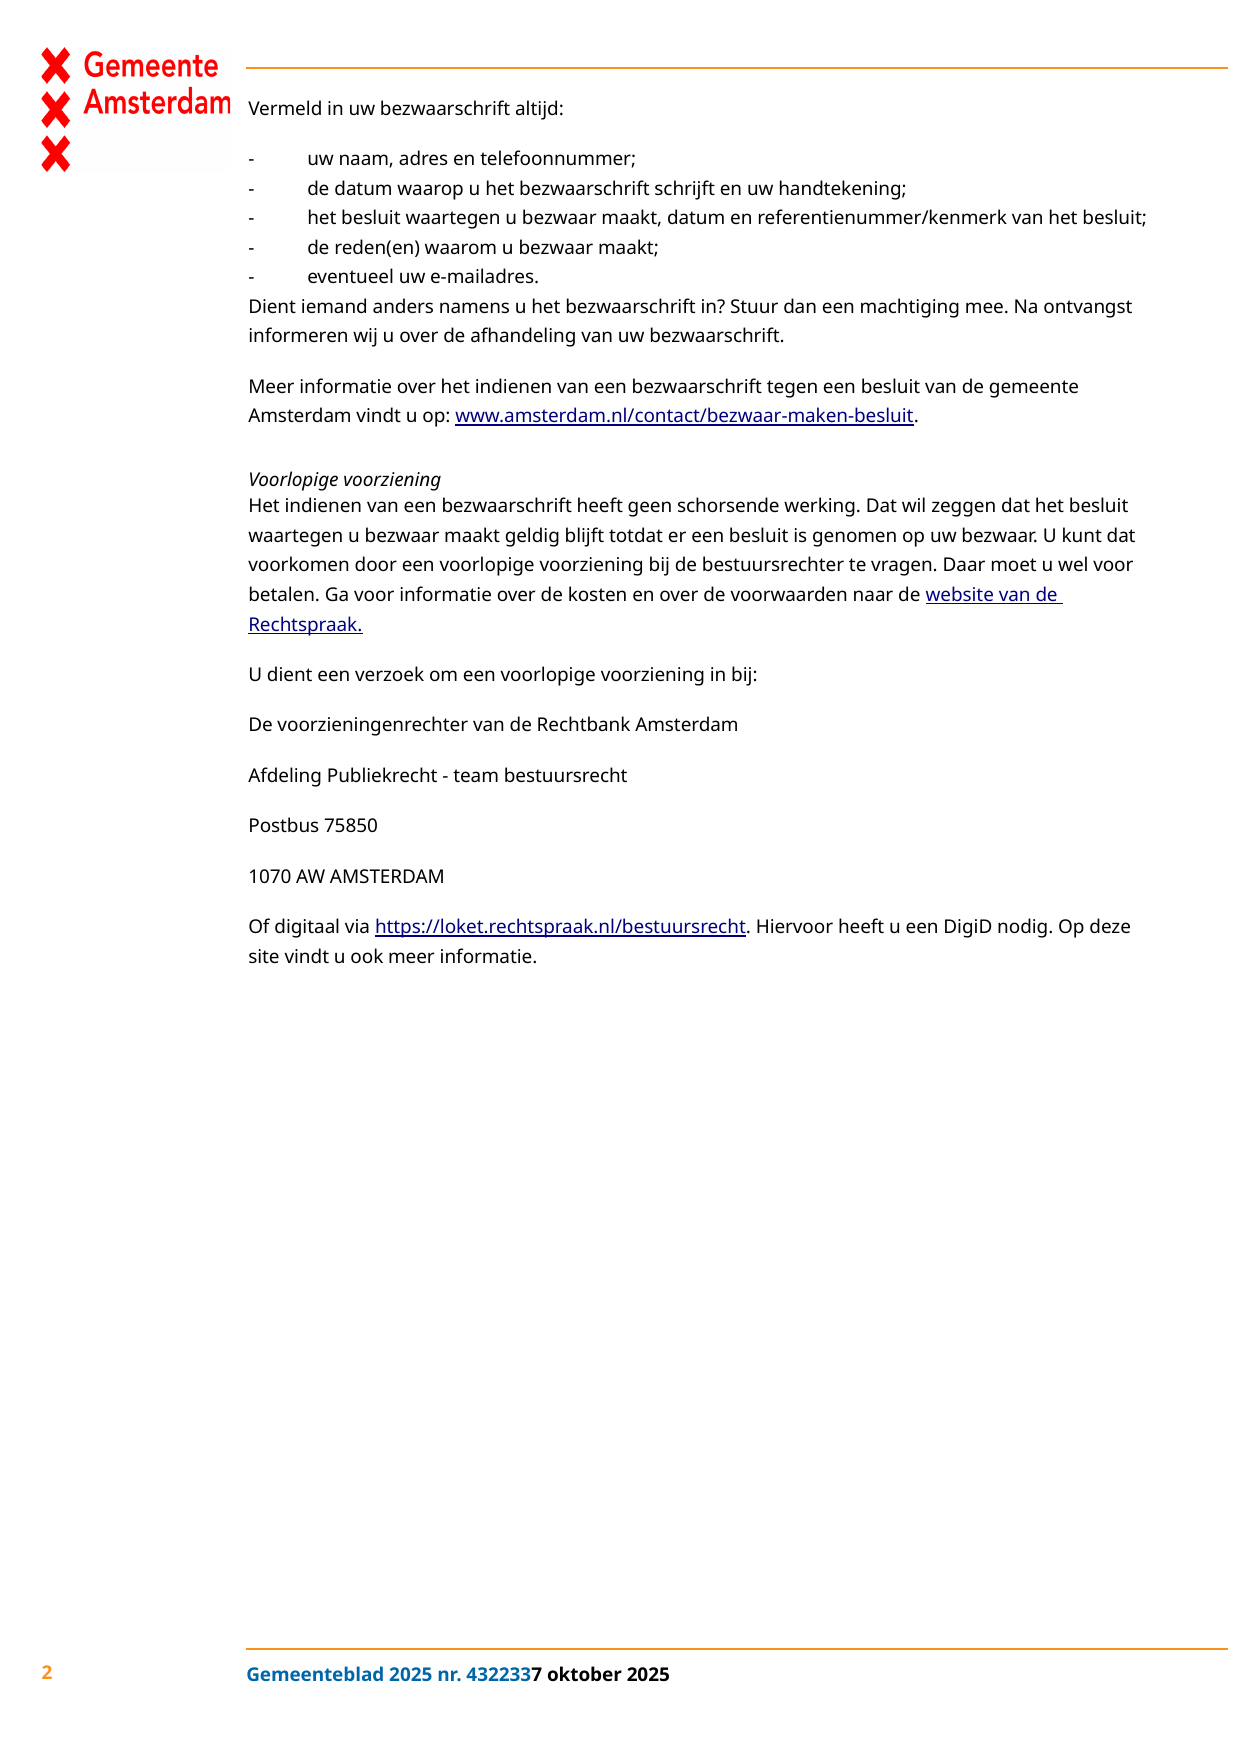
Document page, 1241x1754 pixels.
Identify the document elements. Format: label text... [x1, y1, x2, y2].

picture [41, 47, 231, 172]
text De voorzieningenrechter van de Rechtbank Amsterdam [248, 712, 1152, 737]
list de reden(en) waarom u bezwaar maakt; [248, 234, 1152, 260]
list uw naam, adres en telefoonnummer; [248, 145, 1152, 171]
text 1070 AW AMSTERDAM [248, 863, 1152, 888]
text Dient iemand anders namens u het bezwaarschrift in? Stuur dan een machtiging mee. Na ontvangst informeren wij u over de afhandeling van uw bezwaarschrift. [248, 293, 1152, 348]
text U dient een verzoek om een voorlopige voorziening in bij: [248, 661, 1152, 687]
text Afdeling Publiekrecht - team bestuursrecht [248, 762, 1152, 788]
text Meer informatie over het indienen van een bezwaarschrift tegen een besluit van de gemeente Amsterdam vindt u op: www.amsterdam.nl/contact/bezwaar-maken-besluit. [248, 373, 1152, 428]
text Voorlopige voorziening [248, 467, 1152, 492]
text Of digitaal via https://loket.rechtspraak.nl/bestuursrecht. Hiervoor heeft u een DigiD nodig. Op deze site vindt u ook meer informatie. [248, 913, 1152, 968]
text Vermeld in uw bezwaarschrift altijd: [248, 95, 1152, 121]
list het besluit waartegen u bezwaar maakt, datum en referentienummer/kenmerk van het besluit; [248, 204, 1152, 230]
text Het indienen van een bezwaarschrift heeft geen schorsende werking. Dat wil zeggen dat het besluit waartegen u bezwaar maakt geldig blijft totdat er een besluit is genomen op uw bezwaar. U kunt dat voorkomen door een voorlopige voorziening bij de bestuursrechter te vragen. Daar moet u wel voor betalen. Ga voor informatie over de kosten en over de voorwaarden naar de website van de Rechtspraak. [248, 492, 1152, 636]
list de datum waarop u het bezwaarschrift schrijft en uw handtekening; [248, 175, 1152, 201]
list eventueel uw e-mailadres. [248, 263, 1152, 289]
text Postbus 75850 [248, 812, 1152, 838]
